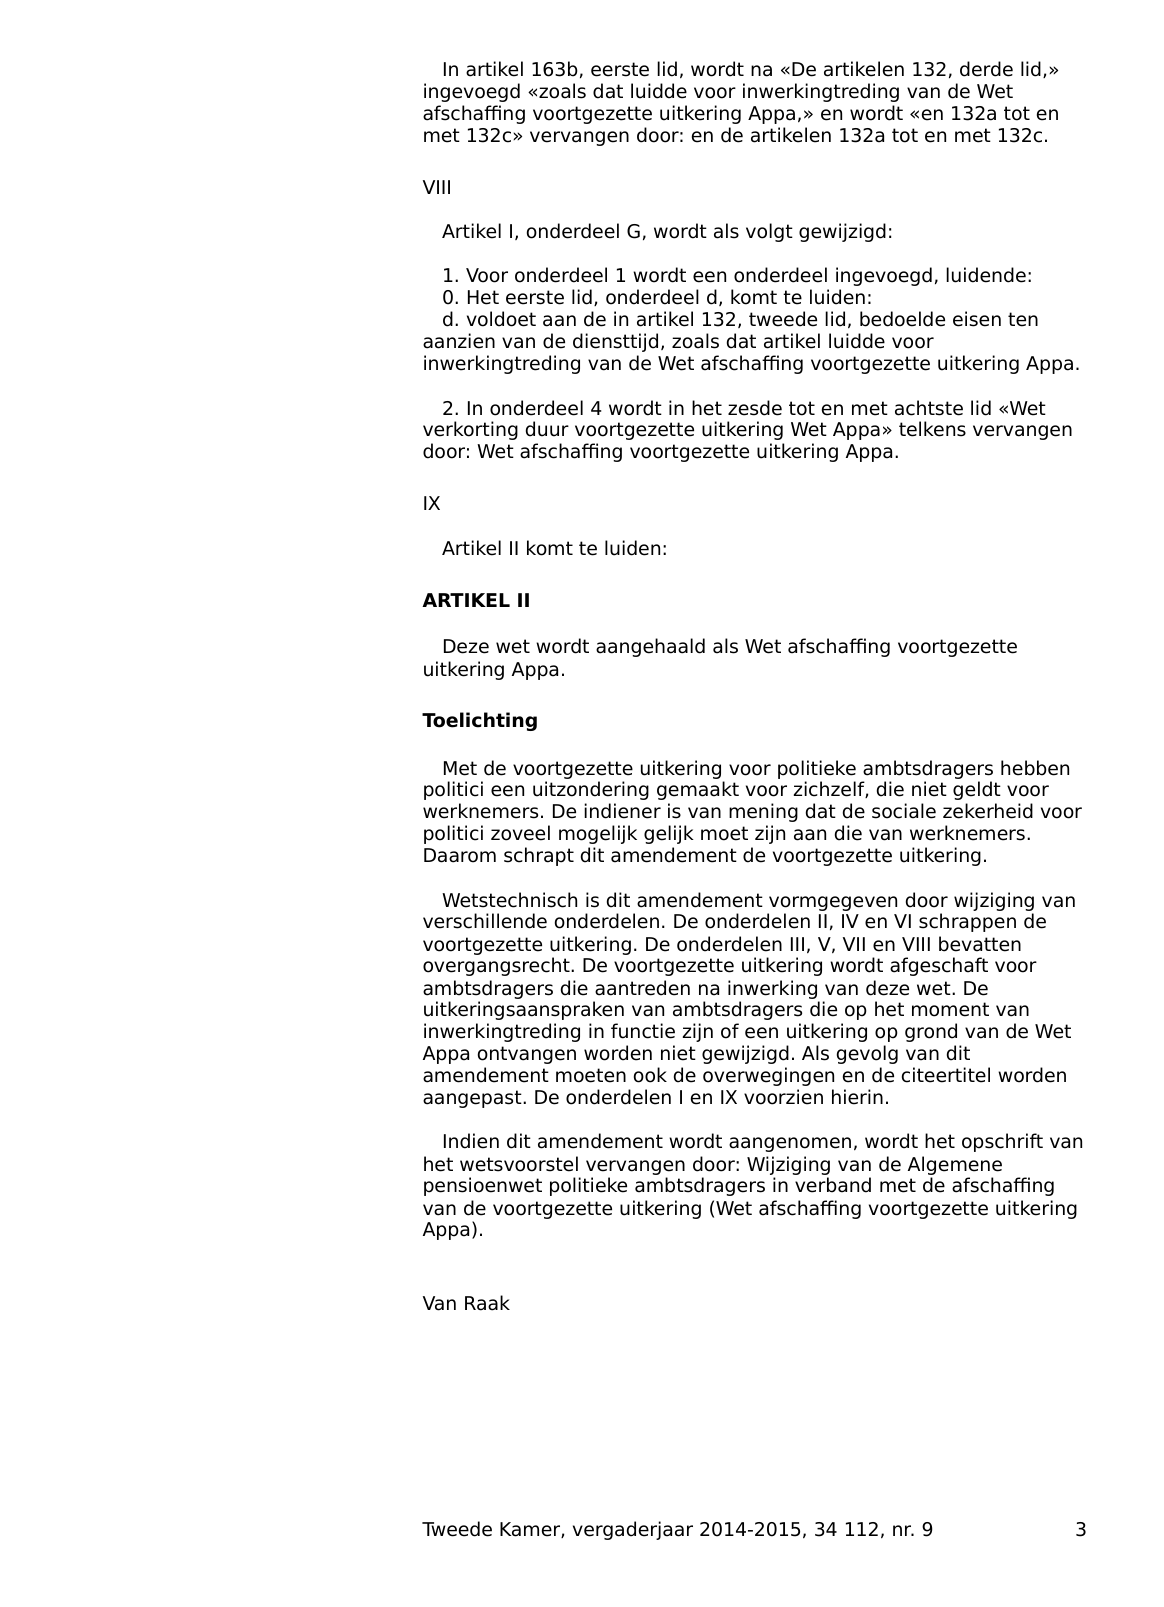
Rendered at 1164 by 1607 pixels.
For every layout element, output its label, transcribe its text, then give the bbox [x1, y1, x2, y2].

text d. voldoet aan de in artikel 132, tweede lid, bedoelde eisen ten aanzien van de diensttijd, zoals dat artikel luidde voor inwerkingtreding van de Wet afschaffing voortgezette uitkering Appa. [422, 309, 1087, 375]
text In artikel 163b, eerste lid, wordt na «De artikelen 132, derde lid,» ingevoegd «zoals dat luidde voor inwerkingtreding van de Wet afschaffing voortgezette uitkering Appa,» en wordt «en 132a tot en met 132c» vervangen door: en de artikelen 132a tot en met 132c. [422, 59, 1087, 147]
text 1. Voor onderdeel 1 wordt een onderdeel ingevoegd, luidende: [422, 265, 1087, 287]
subtitle Toelichting [422, 710, 1087, 732]
text 2. In onderdeel 4 wordt in het zesde tot en met achtste lid «Wet verkorting duur voortgezette uitkering Wet Appa» telkens vervangen door: Wet afschaffing voortgezette uitkering Appa. [422, 397, 1087, 463]
text Artikel I, onderdeel G, wordt als volgt gewijzigd: [422, 221, 1087, 243]
text Deze wet wordt aangehaald als Wet afschaffing voortgezette uitkering Appa. [422, 636, 1087, 680]
text Indien dit amendement wordt aangenomen, wordt het opschrift van het wetsvoorstel vervangen door: Wijziging van de Algemene pensioenwet politieke ambtsdragers in verband met de afschaffing van de voortgezette uitkering (Wet afschaffing voortgezette uitkering Appa). [422, 1131, 1087, 1241]
text Van Raak [422, 1271, 1087, 1315]
subtitle IX [422, 493, 1087, 515]
subtitle ARTIKEL II [422, 589, 1087, 611]
text Wetstechnisch is dit amendement vormgegeven door wijziging van verschillende onderdelen. De onderdelen II, IV en VI schrappen de voortgezette uitkering. De onderdelen III, V, VII en VIII bevatten overgangsrecht. De voortgezette uitkering wordt afgeschaft voor ambtsdragers die aantreden na inwerking van deze wet. De uitkeringsaanspraken van ambtsdragers die op het moment van inwerkingtreding in functie zijn of een uitkering op grond van de Wet Appa ontvangen worden niet gewijzigd. Als gevolg van dit amendement moeten ook de overwegingen en de citeertitel worden aangepast. De onderdelen I en IX voorzien hierin. [422, 889, 1087, 1109]
text 0. Het eerste lid, onderdeel d, komt te luiden: [422, 287, 1087, 309]
text Met de voortgezette uitkering voor politieke ambtsdragers hebben politici een uitzondering gemaakt voor zichzelf, die niet geldt voor werknemers. De indiener is van mening dat de sociale zekerheid voor politici zoveel mogelijk gelijk moet zijn aan die van werknemers. Daarom schrapt dit amendement de voortgezette uitkering. [422, 757, 1087, 867]
subtitle VIII [422, 177, 1087, 199]
text Artikel II komt te luiden: [422, 537, 1087, 559]
